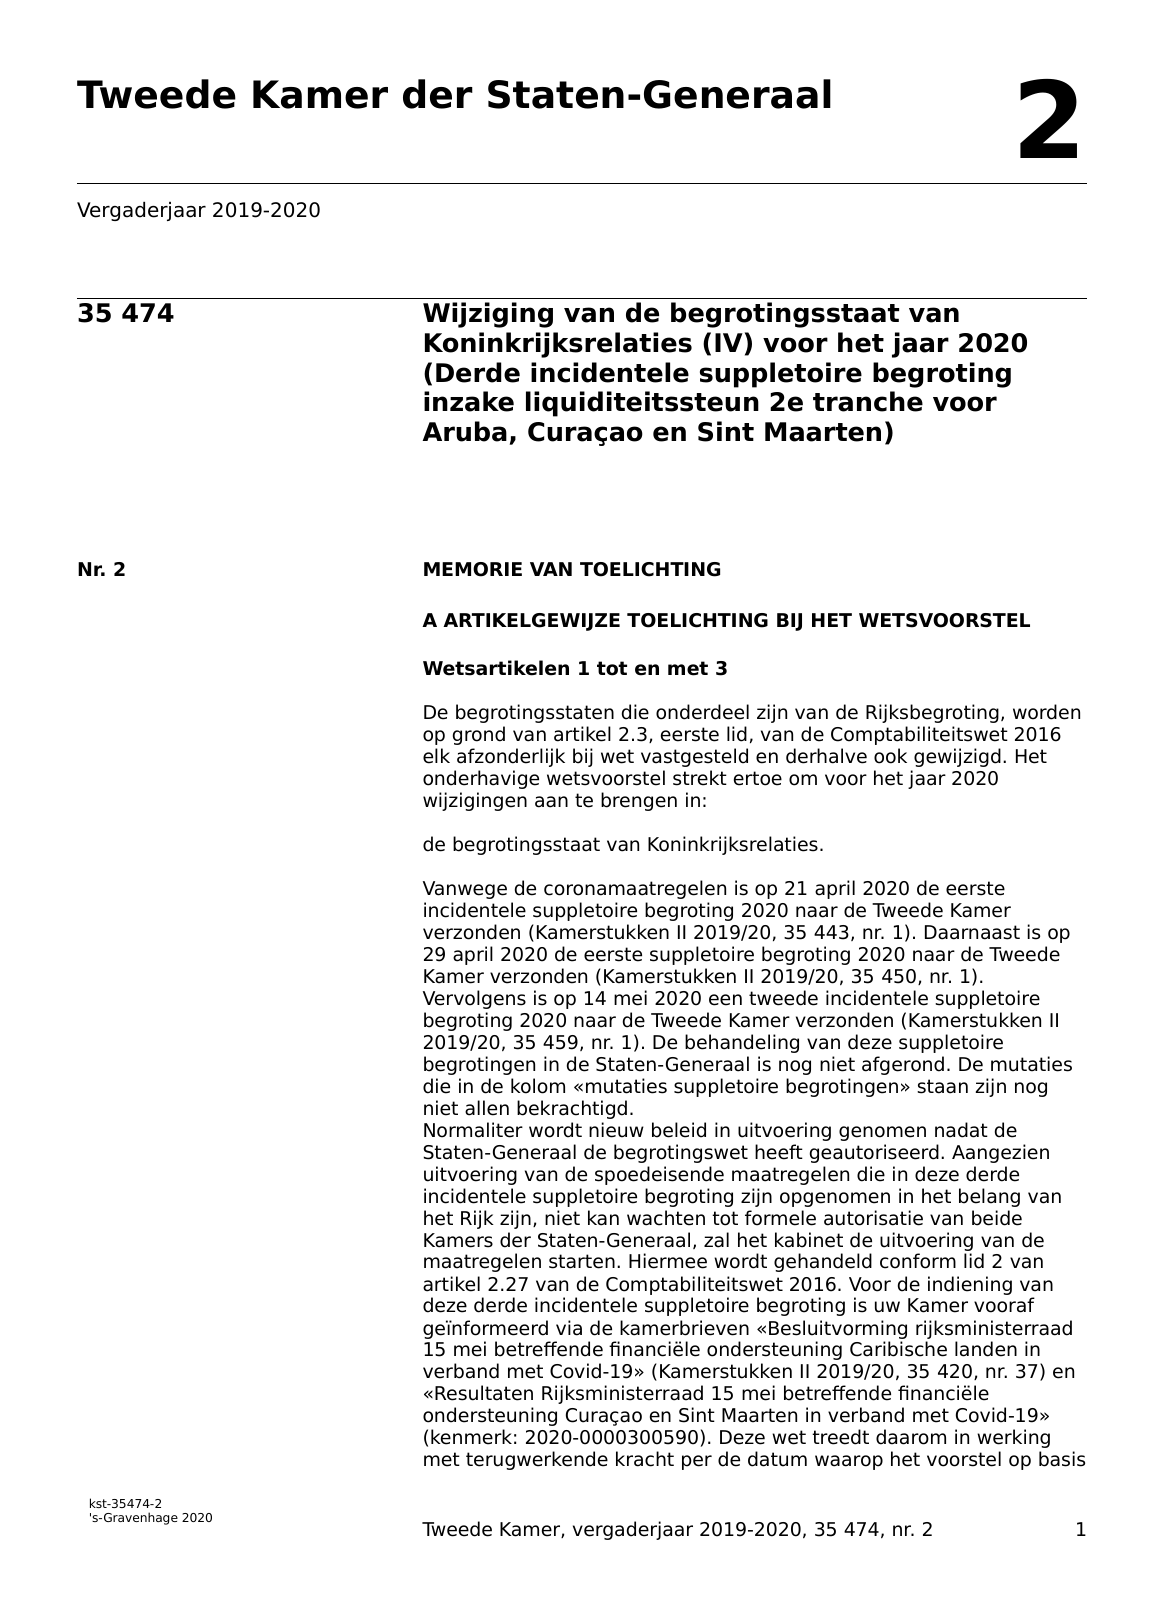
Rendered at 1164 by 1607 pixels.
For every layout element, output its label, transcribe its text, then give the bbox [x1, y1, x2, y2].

table_cell Vergaderjaar 2019-2020 [77, 184, 1087, 298]
subtitle 35 474 Wijziging van de begrotingsstaat van Koninkrijksrelaties (IV) voor het jaar 2020 (Derde incidentele suppletoire begroting inzake liquiditeitssteun 2e tranche voor Aruba, Curaçao en Sint Maarten) [77, 299, 1087, 447]
subtitle Nr. 2 MEMORIE VAN TOELICHTING [77, 558, 1087, 580]
text Vanwege de coronamaatregelen is op 21 april 2020 de eerste incidentele suppletoire begroting 2020 naar de Tweede Kamer verzonden (Kamerstukken II 2019/20, 35 443, nr. 1). Daarnaast is op 29 april 2020 de eerste suppletoire begroting 2020 naar de Tweede Kamer verzonden (Kamerstukken II 2019/20, 35 450, nr. 1). Vervolgens is op 14 mei 2020 een tweede incidentele suppletoire begroting 2020 naar de Tweede Kamer verzonden (Kamerstukken II 2019/20, 35 459, nr. 1). De behandeling van deze suppletoire begrotingen in de Staten-Generaal is nog niet afgerond. De mutaties die in de kolom «mutaties suppletoire begrotingen» staan zijn nog niet allen bekrachtigd. [422, 878, 1087, 1119]
table_header Tweede Kamer der Staten-Generaal [77, 59, 886, 183]
subtitle A ARTIKELGEWIJZE TOELICHTING BIJ HET WETSVOORSTEL [422, 610, 1087, 632]
text De begrotingsstaten die onderdeel zijn van de Rijksbegroting, worden op grond van artikel 2.3, eerste lid, van de Comptabiliteitswet 2016 elk afzonderlijk bij wet vastgesteld en derhalve ook gewijzigd. Het onderhavige wetsvoorstel strekt ertoe om voor het jaar 2020 wijzigingen aan te brengen in: [422, 702, 1087, 811]
text Normaliter wordt nieuw beleid in uitvoering genomen nadat de Staten-Generaal de begrotingswet heeft geautoriseerd. Aangezien uitvoering van de spoedeisende maatregelen die in deze derde incidentele suppletoire begroting zijn opgenomen in het belang van het Rijk zijn, niet kan wachten tot formele autorisatie van beide Kamers der Staten-Generaal, zal het kabinet de uitvoering van de maatregelen starten. Hiermee wordt gehandeld conform lid 2 van artikel 2.27 van de Comptabiliteitswet 2016. Voor de indiening van deze derde incidentele suppletoire begroting is uw Kamer vooraf geïnformeerd via de kamerbrieven «Besluitvorming rijksministerraad 15 mei betreffende financiële ondersteuning Caribische landen in verband met Covid-19» (Kamerstukken II 2019/20, 35 420, nr. 37) en «Resultaten Rijksministerraad 15 mei betreffende financiële ondersteuning Curaçao en Sint Maarten in verband met Covid-19» (kenmerk: 2020-0000300590). Deze wet treedt daarom in werking met terugwerkende kracht per de datum waarop het voorstel op basis [422, 1119, 1087, 1471]
text kst-35474-2 [88, 1497, 323, 1511]
text de begrotingsstaat van Koninkrijksrelaties. [422, 834, 1087, 856]
subtitle Wetsartikelen 1 tot en met 3 [422, 657, 1087, 679]
text 's-Gravenhage 2020 [88, 1511, 323, 1525]
table_header 2 [886, 59, 1087, 183]
